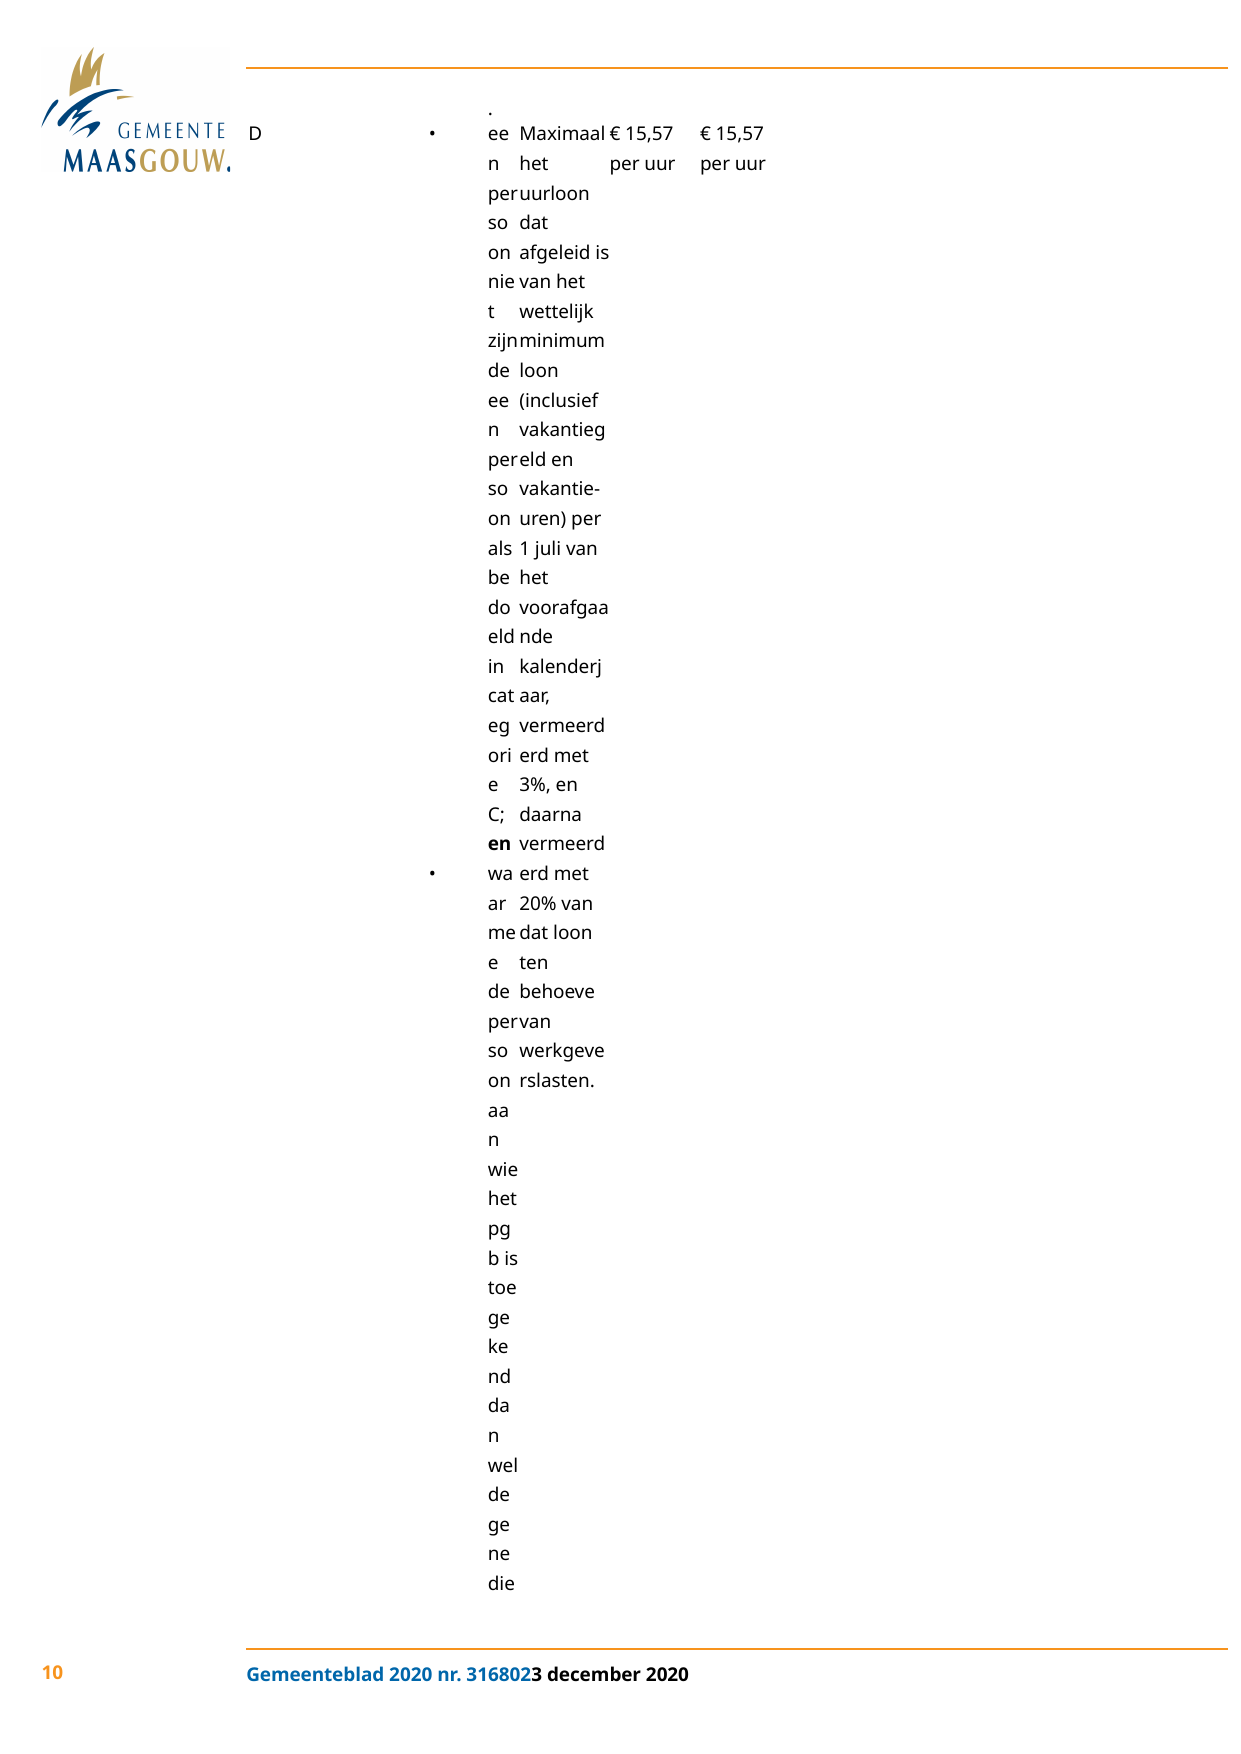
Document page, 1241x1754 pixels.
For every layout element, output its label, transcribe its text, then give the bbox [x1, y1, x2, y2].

table_cell [338, 121, 429, 1596]
table_cell een persoon niet zijnde een persoon als bedoeld in categorie C; en waarmee de persoon aan wie het pgb is toegekend dan wel degene die [429, 121, 519, 1596]
table_cell [248, 95, 338, 121]
table_cell [881, 121, 971, 1596]
table_cell Maximaal het uurloon dat afgeleid is van het wettelijk minimumloon (inclusief vakantiegeld en vakantie-uren) per 1 juli van het voorafgaande kalenderjaar, vermeerderd met 3%, en daarna vermeerderd met 20% van dat loon ten behoeve van werkgeverslasten. [519, 121, 609, 1596]
table_cell [609, 95, 700, 121]
table_cell D [248, 121, 338, 1596]
table_cell [1061, 121, 1152, 1596]
table_cell [881, 95, 971, 121]
table_cell [790, 121, 881, 1596]
table_cell [519, 95, 609, 121]
table_cell [790, 95, 881, 121]
table_cell € 15,57 per uur [700, 121, 790, 1596]
table_cell € 15,57 per uur [609, 121, 700, 1596]
table_cell [700, 95, 790, 121]
picture [41, 47, 231, 172]
table_cell [971, 95, 1061, 121]
table_cell [338, 95, 429, 121]
table_cell [971, 121, 1061, 1596]
table_cell [1061, 95, 1152, 121]
